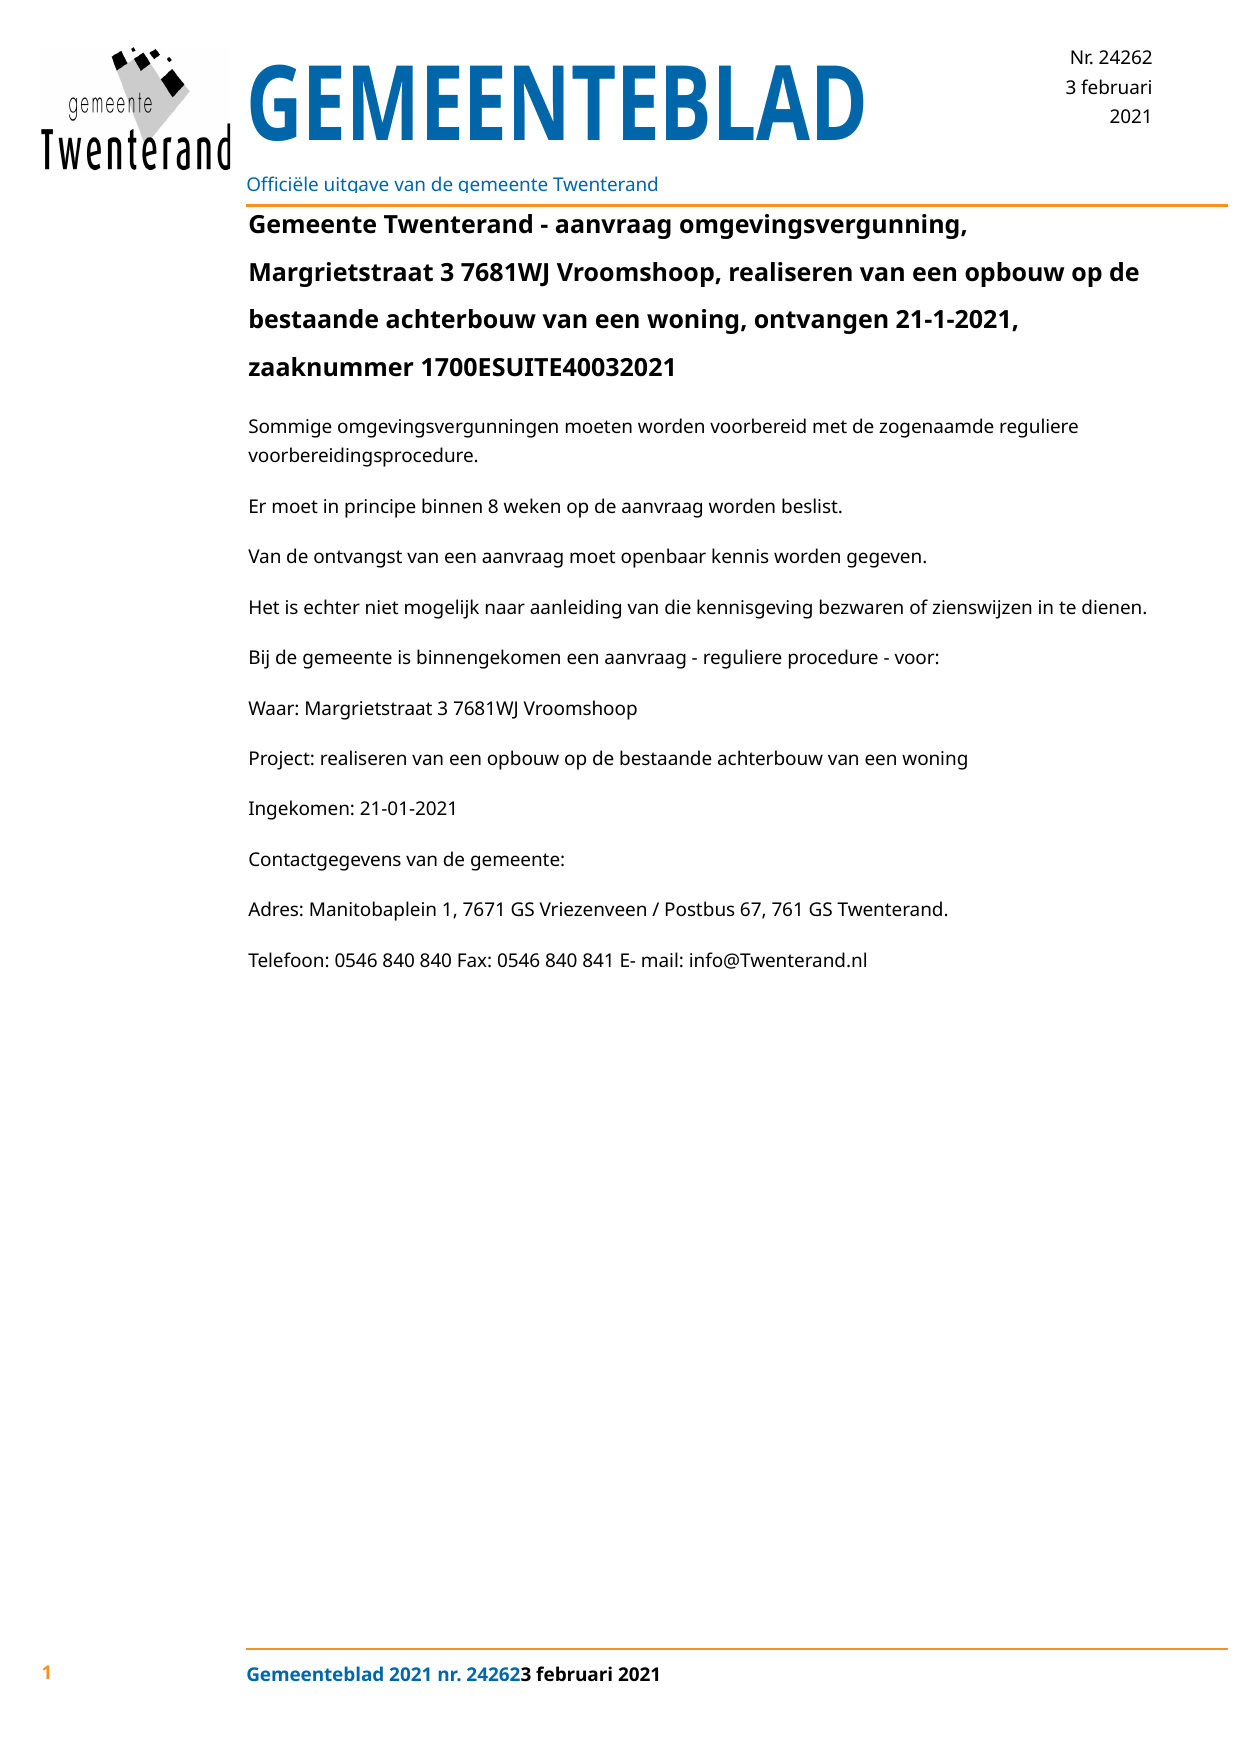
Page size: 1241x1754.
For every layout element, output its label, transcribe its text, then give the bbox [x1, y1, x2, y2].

text Adres: Manitobaplein 1, 7671 GS Vriezenveen / Postbus 67, 761 GS Twenterand. [248, 896, 1152, 922]
text Van de ontvangst van een aanvraag moet openbaar kennis worden gegeven. [248, 543, 1152, 569]
text Er moet in principe binnen 8 weken op de aanvraag worden beslist. [248, 493, 1152, 519]
text Sommige omgevingsvergunningen moeten worden voorbereid met de zogenaamde reguliere voorbereidingsprocedure. [248, 413, 1152, 468]
text Gemeente Twenterand - aanvraag omgevingsvergunning, Margrietstraat 3 7681WJ Vroomshoop, realiseren van een opbouw op de bestaande achterbouw van een woning, ontvangen 21-1-2021, zaaknummer 1700ESUITE40032021 [248, 207, 1152, 384]
text Ingekomen: 21-01-2021 [248, 796, 1152, 821]
text Contactgegevens van de gemeente: [248, 846, 1152, 872]
text Bij de gemeente is binnengekomen een aanvraag - reguliere procedure - voor: [248, 644, 1152, 670]
picture [41, 47, 231, 172]
text Project: realiseren van een opbouw op de bestaande achterbouw van een woning [248, 745, 1152, 771]
text Het is echter niet mogelijk naar aanleiding van die kennisgeving bezwaren of zienswijzen in te dienen. [248, 594, 1152, 620]
text Waar: Margrietstraat 3 7681WJ Vroomshoop [248, 695, 1152, 721]
text Telefoon: 0546 840 840 Fax: 0546 840 841 E- mail: info@Twenterand.nl [248, 947, 1152, 973]
